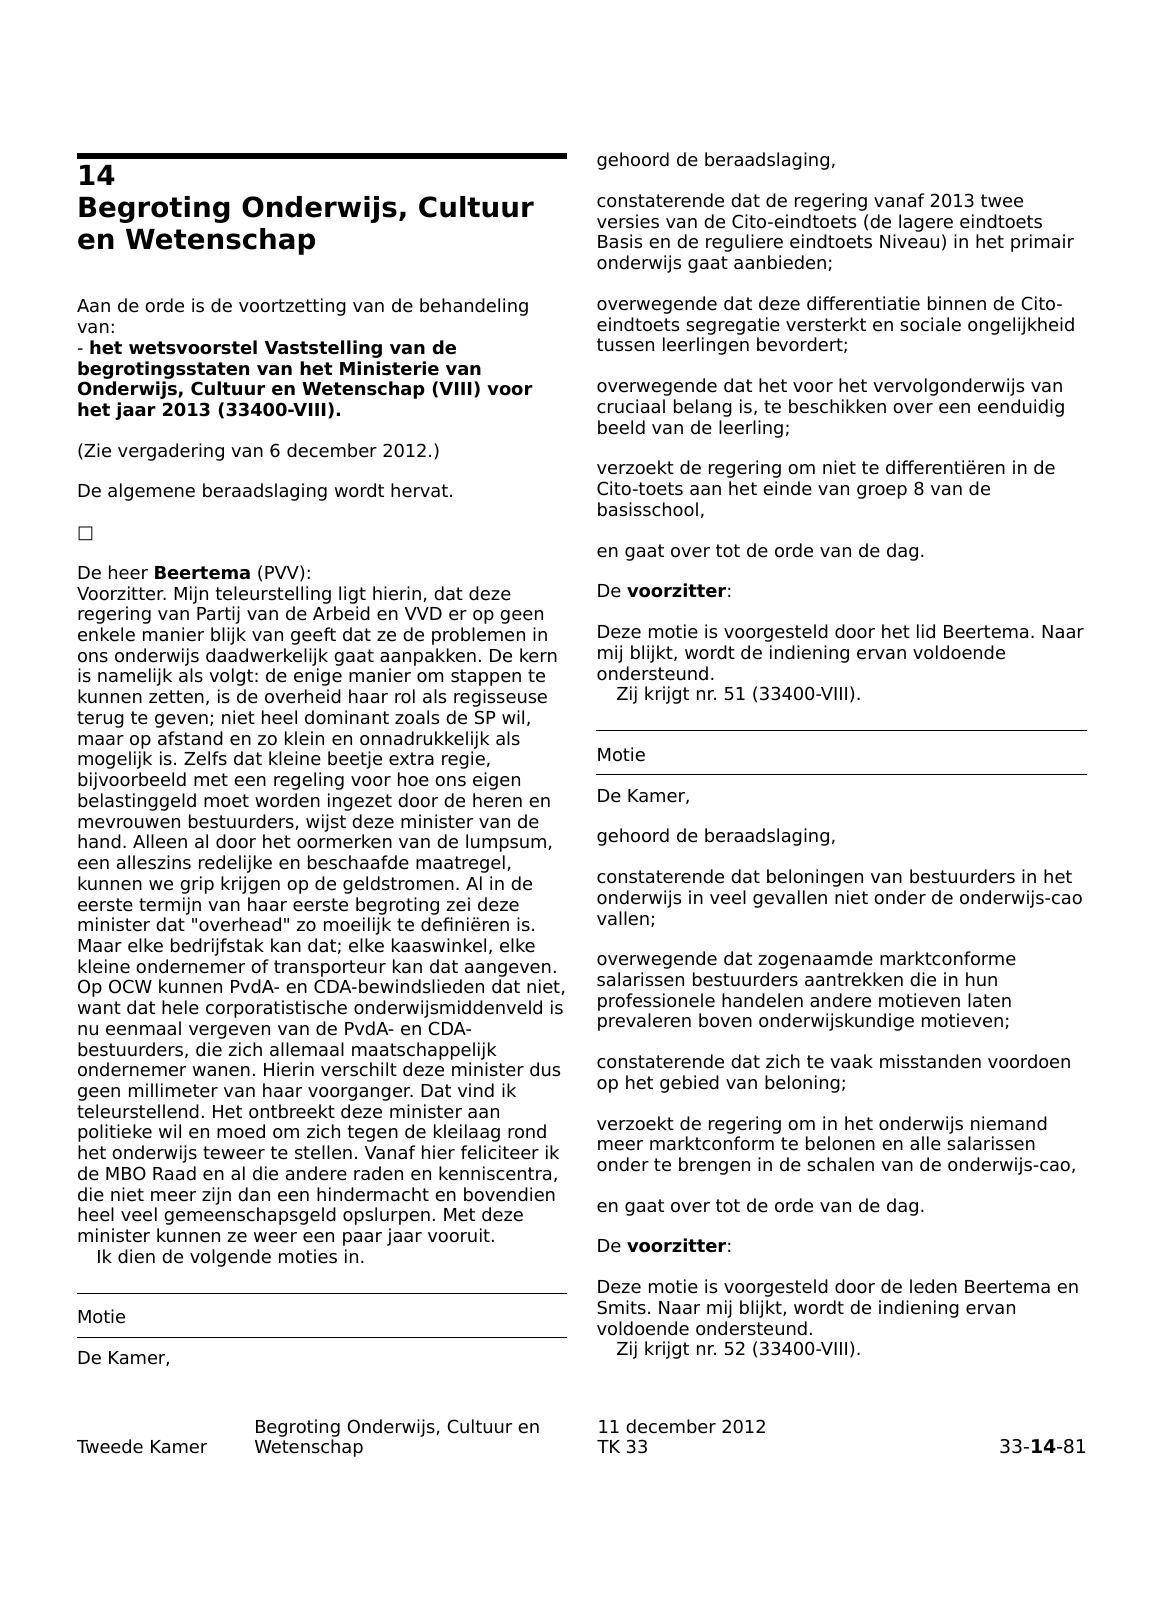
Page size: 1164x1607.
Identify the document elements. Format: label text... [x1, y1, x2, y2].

text gehoord de beraadslaging, [596, 826, 1087, 847]
text De voorzitter: [596, 1236, 1087, 1257]
text Motie [596, 745, 1087, 765]
text Aan de orde is de voortzetting van de behandeling van: [77, 296, 567, 338]
text □ [77, 522, 567, 543]
text (Zie vergadering van 6 december 2012.) [77, 441, 567, 461]
text Motie [77, 1307, 567, 1328]
text constaterende dat beloningen van bestuurders in het onderwijs in veel gevallen niet onder de onderwijs-cao vallen; [596, 867, 1087, 929]
text De Kamer, [596, 785, 1087, 806]
text overwegende dat zogenaamde marktconforme salarissen bestuurders aantrekken die in hun professionele handelen andere motieven laten prevaleren boven onderwijskundige motieven; [596, 949, 1087, 1032]
text constaterende dat de regering vanaf 2013 twee versies van de Cito-eindtoets (de lagere eindtoets Basis en de reguliere eindtoets Niveau) in het primair onderwijs gaat aanbieden; [596, 191, 1087, 274]
text en gaat over tot de orde van de dag. [596, 1196, 1087, 1216]
text De heer Beertema (PVV): [77, 563, 567, 583]
text verzoekt de regering om in het onderwijs niemand meer marktconform te belonen en alle salarissen onder te brengen in de schalen van de onderwijs-cao, [596, 1113, 1087, 1176]
text verzoekt de regering om niet te differentiëren in de Cito-toets aan het einde van groep 8 van de basisschool, [596, 458, 1087, 520]
text overwegende dat deze differentiatie binnen de Cito-eindtoets segregatie versterkt en sociale ongelijkheid tussen leerlingen bevordert; [596, 294, 1087, 356]
title 14 Begroting Onderwijs, Cultuur en Wetenschap [77, 159, 567, 256]
text overwegende dat het voor het vervolgonderwijs van cruciaal belang is, te beschikken over een eenduidig beeld van de leerling; [596, 376, 1087, 438]
text Voorzitter. Mijn teleurstelling ligt hierin, dat deze regering van Partij van de Arbeid en VVD er op geen enkele manier blijk van geeft dat ze de problemen in ons onderwijs daadwerkelijk gaat aanpakken. De kern is namelijk als volgt: de enige manier om stappen te kunnen zetten, is de overheid haar rol als regisseuse terug te geven; niet heel dominant zoals de SP wil, maar op afstand en zo klein en onnadrukkelijk als mogelijk is. Zelfs dat kleine beetje extra regie, bijvoorbeeld met een regeling voor hoe ons eigen belastinggeld moet worden ingezet door de heren en mevrouwen bestuurders, wijst deze minister van de hand. Alleen al door het oormerken van de lumpsum, een alleszins redelijke en beschaafde maatregel, kunnen we grip krijgen op de geldstromen. Al in de eerste termijn van haar eerste begroting zei deze minister dat "overhead" zo moeilijk te definiëren is. Maar elke bedrijfstak kan dat; elke kaaswinkel, elke kleine ondernemer of transporteur kan dat aangeven. Op OCW kunnen PvdA- en CDA-bewindslieden dat niet, want dat hele corporatistische onderwijsmiddenveld is nu eenmaal vergeven van de PvdA- en CDA-bestuurders, die zich allemaal maatschappelijk ondernemer wanen. Hierin verschilt deze minister dus geen millimeter van haar voorganger. Dat vind ik teleurstellend. Het ontbreekt deze minister aan politieke wil en moed om zich tegen de kleilaag rond het onderwijs teweer te stellen. Vanaf hier feliciteer ik de MBO Raad en al die andere raden en kenniscentra, die niet meer zijn dan een hindermacht en bovendien heel veel gemeenschapsgeld opslurpen. Met deze minister kunnen ze weer een paar jaar vooruit. [77, 583, 567, 1247]
text Zij krijgt nr. 52 (33400-VIII). [596, 1339, 1087, 1360]
text gehoord de beraadslaging, [596, 150, 1087, 171]
text - het wetsvoorstel Vaststelling van de begrotingsstaten van het Ministerie van Onderwijs, Cultuur en Wetenschap (VIII) voor het jaar 2013 (33400-VIII). [77, 338, 567, 421]
text Ik dien de volgende moties in. [77, 1247, 567, 1267]
text De algemene beraadslaging wordt hervat. [77, 481, 567, 502]
text De voorzitter: [596, 581, 1087, 602]
text De Kamer, [77, 1348, 567, 1369]
text Deze motie is voorgesteld door de leden Beertema en Smits. Naar mij blijkt, wordt de indiening ervan voldoende ondersteund. [596, 1277, 1087, 1339]
text constaterende dat zich te vaak misstanden voordoen op het gebied van beloning; [596, 1052, 1087, 1093]
text Deze motie is voorgesteld door het lid Beertema. Naar mij blijkt, wordt de indiening ervan voldoende ondersteund. [596, 622, 1087, 684]
text Zij krijgt nr. 51 (33400-VIII). [596, 684, 1087, 705]
text en gaat over tot de orde van de dag. [596, 540, 1087, 561]
